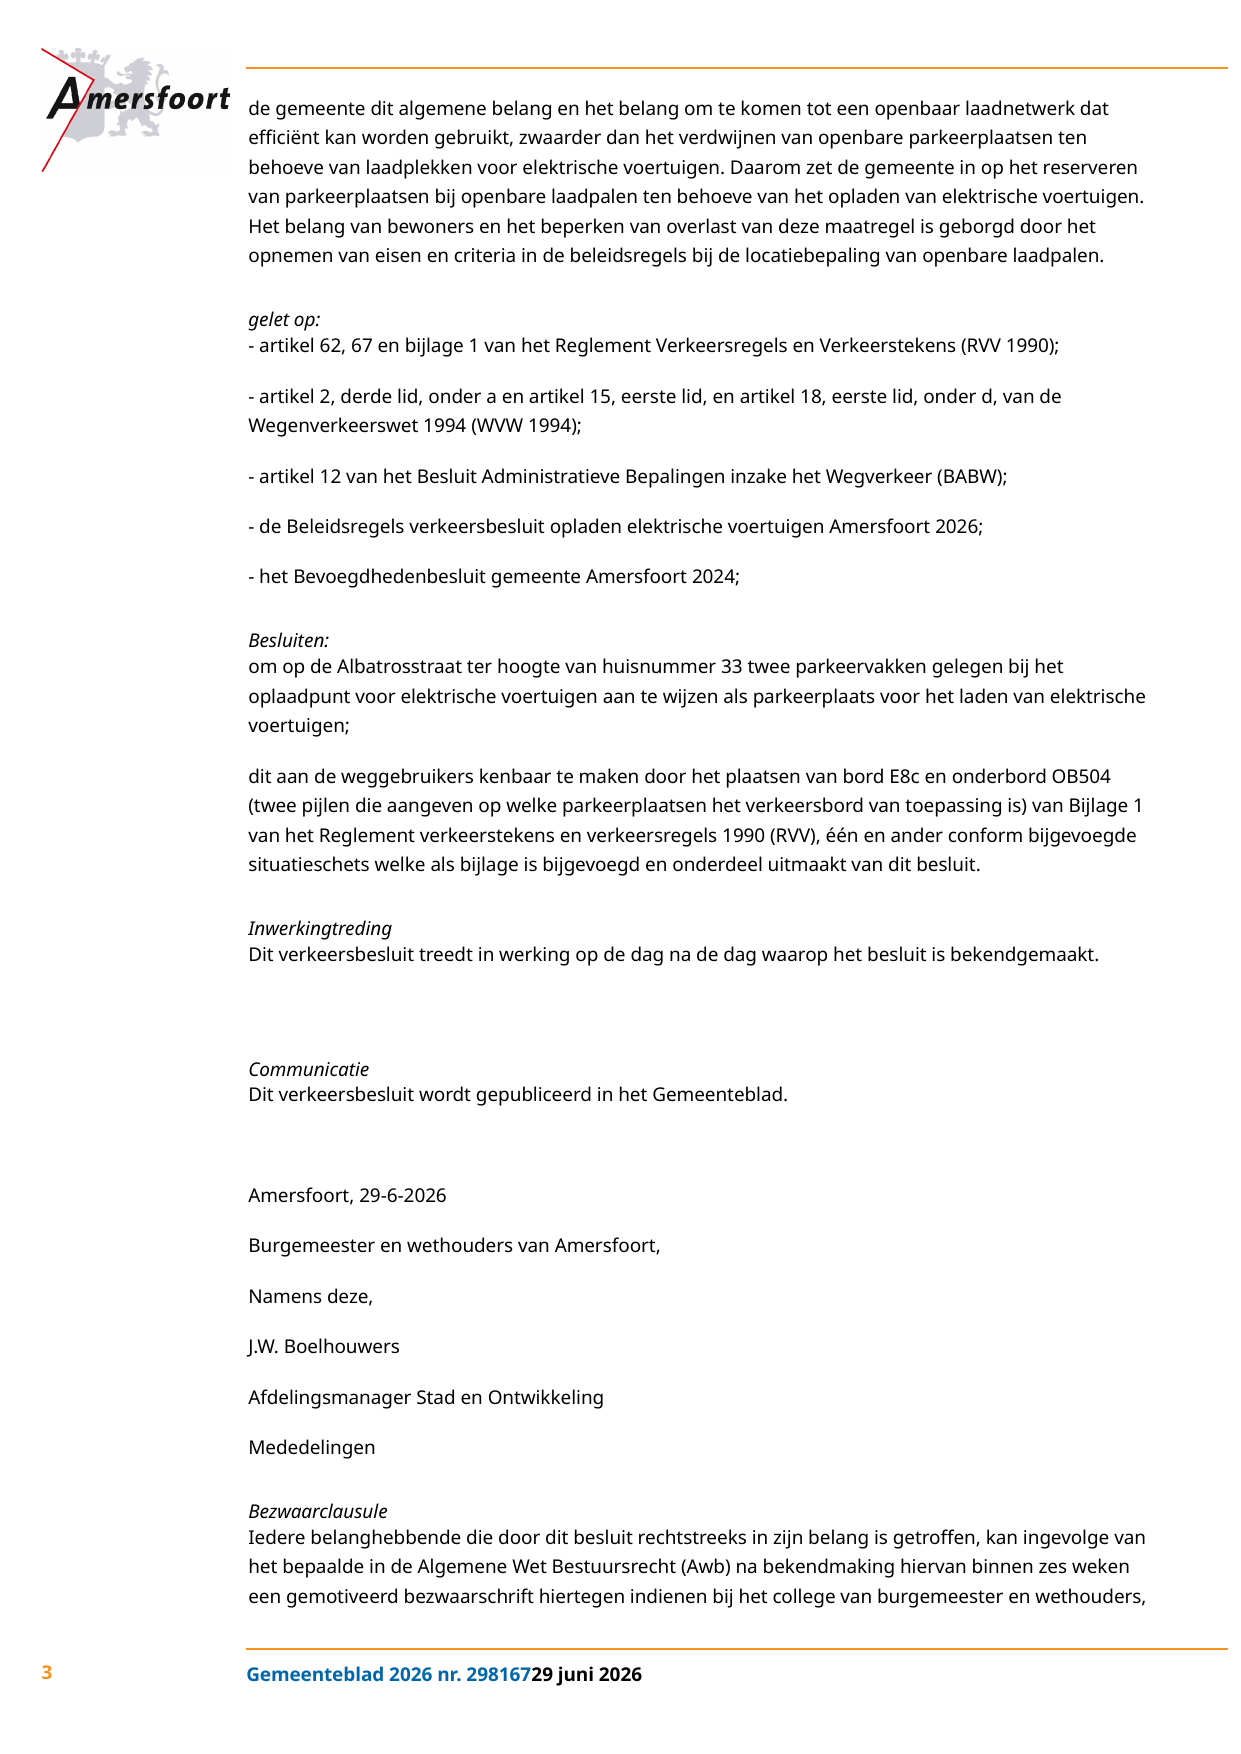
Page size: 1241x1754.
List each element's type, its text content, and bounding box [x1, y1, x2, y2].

text Afdelingsmanager Stad en Ontwikkeling [248, 1384, 1152, 1410]
text gelet op: [248, 307, 1152, 332]
text de gemeente dit algemene belang en het belang om te komen tot een openbaar laadnetwerk dat efficiënt kan worden gebruikt, zwaarder dan het verdwijnen van openbare parkeerplaatsen ten behoeve van laadplekken voor elektrische voertuigen. Daarom zet de gemeente in op het reserveren van parkeerplaatsen bij openbare laadpalen ten behoeve van het opladen van elektrische voertuigen. Het belang van bewoners en het beperken van overlast van deze maatregel is geborgd door het opnemen van eisen en criteria in de beleidsregels bij de locatiebepaling van openbare laadpalen. [248, 95, 1152, 268]
text Besluiten: [248, 628, 1152, 653]
text Inwerkingtreding [248, 916, 1152, 941]
text Dit verkeersbesluit treedt in werking op de dag na de dag waarop het besluit is bekendgemaakt. [248, 941, 1152, 967]
text om op de Albatrosstraat ter hoogte van huisnummer 33 twee parkeervakken gelegen bij het oplaadpunt voor elektrische voertuigen aan te wijzen als parkeerplaats voor het laden van elektrische voertuigen; [248, 653, 1152, 738]
text Namens deze, [248, 1283, 1152, 1309]
text - de Beleidsregels verkeersbesluit opladen elektrische voertuigen Amersfoort 2026; [248, 513, 1152, 539]
text Amersfoort, 29-6-2026 [248, 1182, 1152, 1208]
text Burgemeester en wethouders van Amersfoort, [248, 1233, 1152, 1258]
text dit aan de weggebruikers kenbaar te maken door het plaatsen van bord E8c en onderbord OB504 (twee pijlen die aangeven op welke parkeerplaatsen het verkeersbord van toepassing is) van Bijlage 1 van het Reglement verkeerstekens en verkeersregels 1990 (RVV), één en ander conform bijgevoegde situatieschets welke als bijlage is bijgevoegd en onderdeel uitmaakt van dit besluit. [248, 763, 1152, 877]
text - artikel 2, derde lid, onder a en artikel 15, eerste lid, en artikel 18, eerste lid, onder d, van de Wegenverkeerswet 1994 (WVW 1994); [248, 383, 1152, 438]
text - artikel 12 van het Besluit Administratieve Bepalingen inzake het Wegverkeer (BABW); [248, 463, 1152, 488]
text Bezwaarclausule [248, 1498, 1152, 1524]
text J.W. Boelhouwers [248, 1333, 1152, 1359]
picture [41, 47, 231, 172]
text Iedere belanghebbende die door dit besluit rechtstreeks in zijn belang is getroffen, kan ingevolge van het bepaalde in de Algemene Wet Bestuursrecht (Awb) na bekendmaking hiervan binnen zes weken een gemotiveerd bezwaarschrift hiertegen indienen bij het college van burgemeester en wethouders, [248, 1524, 1152, 1609]
text - het Bevoegdhedenbesluit gemeente Amersfoort 2024; [248, 564, 1152, 589]
text Mededelingen [248, 1434, 1152, 1460]
text Communicatie [248, 1056, 1152, 1081]
text Dit verkeersbesluit wordt gepubliceerd in het Gemeenteblad. [248, 1081, 1152, 1107]
text - artikel 62, 67 en bijlage 1 van het Reglement Verkeersregels en Verkeerstekens (RVV 1990); [248, 332, 1152, 358]
